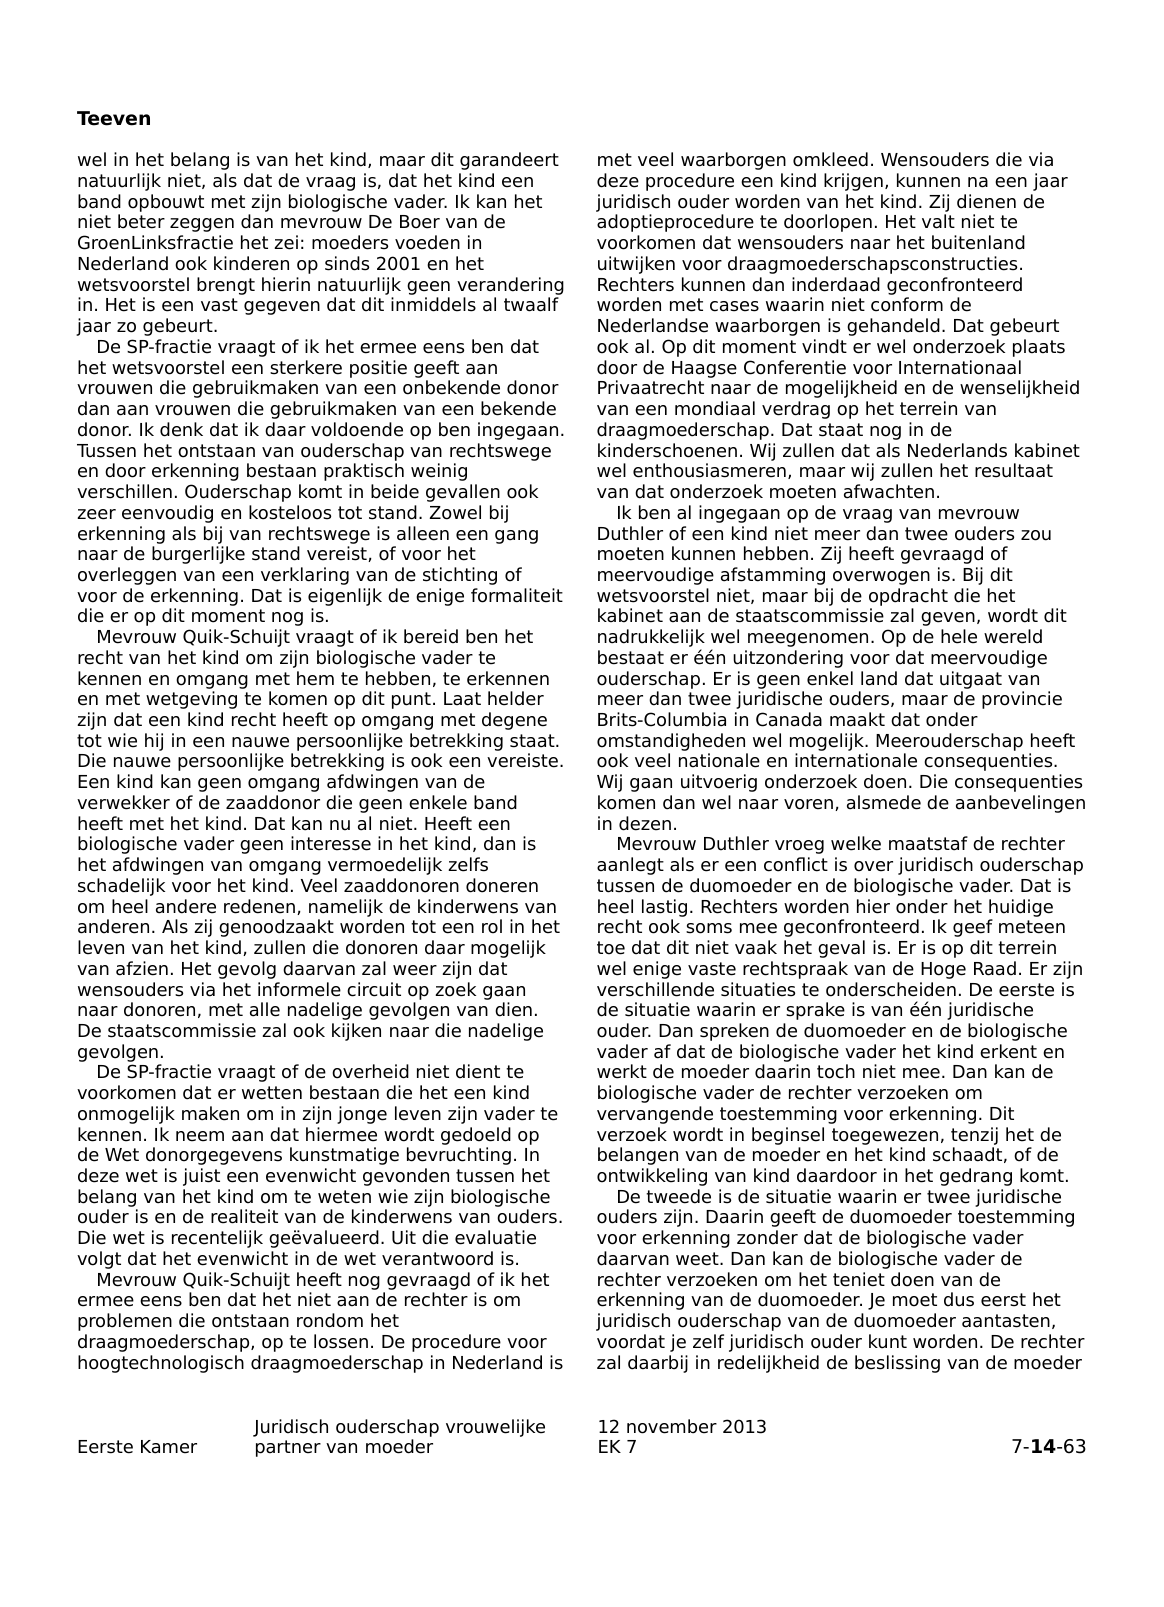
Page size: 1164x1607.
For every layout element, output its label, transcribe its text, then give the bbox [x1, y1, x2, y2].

text De tweede is de situatie waarin er twee juridische ouders zijn. Daarin geeft de duomoeder toestemming voor erkenning zonder dat de biologische vader daarvan weet. Dan kan de biologische vader de rechter verzoeken om het teniet doen van de erkenning van de duomoeder. Je moet dus eerst het juridisch ouderschap van de duomoeder aantasten, voordat je zelf juridisch ouder kunt worden. De rechter zal daarbij in redelijkheid de beslissing van de moeder [596, 1187, 1087, 1373]
text wel in het belang is van het kind, maar dit garandeert natuurlijk niet, als dat de vraag is, dat het kind een band opbouwt met zijn biologische vader. Ik kan het niet beter zeggen dan mevrouw De Boer van de GroenLinksfractie het zei: moeders voeden in Nederland ook kinderen op sinds 2001 en het wetsvoorstel brengt hierin natuurlijk geen verandering in. Het is een vast gegeven dat dit inmiddels al twaalf jaar zo gebeurt. [77, 150, 567, 337]
text De SP-fractie vraagt of ik het ermee eens ben dat het wetsvoorstel een sterkere positie geeft aan vrouwen die gebruikmaken van een onbekende donor dan aan vrouwen die gebruikmaken van een bekende donor. Ik denk dat ik daar voldoende op ben ingegaan. Tussen het ontstaan van ouderschap van rechtswege en door erkenning bestaan praktisch weinig verschillen. Ouderschap komt in beide gevallen ook zeer eenvoudig en kosteloos tot stand. Zowel bij erkenning als bij van rechtswege is alleen een gang naar de burgerlijke stand vereist, of voor het overleggen van een verklaring van de stichting of voor de erkenning. Dat is eigenlijk de enige formaliteit die er op dit moment nog is. [77, 337, 567, 627]
text Mevrouw Quik-Schuijt vraagt of ik bereid ben het recht van het kind om zijn biologische vader te kennen en omgang met hem te hebben, te erkennen en met wetgeving te komen op dit punt. Laat helder zijn dat een kind recht heeft op omgang met degene tot wie hij in een nauwe persoonlijke betrekking staat. Die nauwe persoonlijke betrekking is ook een vereiste. Een kind kan geen omgang afdwingen van de verwekker of de zaaddonor die geen enkele band heeft met het kind. Dat kan nu al niet. Heeft een biologische vader geen interesse in het kind, dan is het afdwingen van omgang vermoedelijk zelfs schadelijk voor het kind. Veel zaaddonoren doneren om heel andere redenen, namelijk de kinderwens van anderen. Als zij genoodzaakt worden tot een rol in het leven van het kind, zullen die donoren daar mogelijk van afzien. Het gevolg daarvan zal weer zijn dat wensouders via het informele circuit op zoek gaan naar donoren, met alle nadelige gevolgen van dien. De staatscommissie zal ook kijken naar die nadelige gevolgen. [77, 627, 567, 1062]
text De SP-fractie vraagt of de overheid niet dient te voorkomen dat er wetten bestaan die het een kind onmogelijk maken om in zijn jonge leven zijn vader te kennen. Ik neem aan dat hiermee wordt gedoeld op de Wet donorgegevens kunstmatige bevruchting. In deze wet is juist een evenwicht gevonden tussen het belang van het kind om te weten wie zijn biologische ouder is en de realiteit van de kinderwens van ouders. Die wet is recentelijk geëvalueerd. Uit die evaluatie volgt dat het evenwicht in de wet verantwoord is. [77, 1062, 567, 1269]
text Mevrouw Duthler vroeg welke maatstaf de rechter aanlegt als er een conflict is over juridisch ouderschap tussen de duomoeder en de biologische vader. Dat is heel lastig. Rechters worden hier onder het huidige recht ook soms mee geconfronteerd. Ik geef meteen toe dat dit niet vaak het geval is. Er is op dit terrein wel enige vaste rechtspraak van de Hoge Raad. Er zijn verschillende situaties te onderscheiden. De eerste is de situatie waarin er sprake is van één juridische ouder. Dan spreken de duomoeder en de biologische vader af dat de biologische vader het kind erkent en werkt de moeder daarin toch niet mee. Dan kan de biologische vader de rechter verzoeken om vervangende toestemming voor erkenning. Dit verzoek wordt in beginsel toegewezen, tenzij het de belangen van de moeder en het kind schaadt, of de ontwikkeling van kind daardoor in het gedrang komt. [596, 834, 1087, 1187]
text met veel waarborgen omkleed. Wensouders die via deze procedure een kind krijgen, kunnen na een jaar juridisch ouder worden van het kind. Zij dienen de adoptieprocedure te doorlopen. Het valt niet te voorkomen dat wensouders naar het buitenland uitwijken voor draagmoederschapsconstructies. Rechters kunnen dan inderdaad geconfronteerd worden met cases waarin niet conform de Nederlandse waarborgen is gehandeld. Dat gebeurt ook al. Op dit moment vindt er wel onderzoek plaats door de Haagse Conferentie voor Internationaal Privaatrecht naar de mogelijkheid en de wenselijkheid van een mondiaal verdrag op het terrein van draagmoederschap. Dat staat nog in de kinderschoenen. Wij zullen dat als Nederlands kabinet wel enthousiasmeren, maar wij zullen het resultaat van dat onderzoek moeten afwachten. [596, 150, 1087, 503]
text Ik ben al ingegaan op de vraag van mevrouw Duthler of een kind niet meer dan twee ouders zou moeten kunnen hebben. Zij heeft gevraagd of meervoudige afstamming overwogen is. Bij dit wetsvoorstel niet, maar bij de opdracht die het kabinet aan de staatscommissie zal geven, wordt dit nadrukkelijk wel meegenomen. Op de hele wereld bestaat er één uitzondering voor dat meervoudige ouderschap. Er is geen enkel land dat uitgaat van meer dan twee juridische ouders, maar de provincie Brits-Columbia in Canada maakt dat onder omstandigheden wel mogelijk. Meerouderschap heeft ook veel nationale en internationale consequenties. Wij gaan uitvoerig onderzoek doen. Die consequenties komen dan wel naar voren, alsmede de aanbevelingen in dezen. [596, 503, 1087, 834]
text Mevrouw Quik-Schuijt heeft nog gevraagd of ik het ermee eens ben dat het niet aan de rechter is om problemen die ontstaan rondom het draagmoederschap, op te lossen. De procedure voor hoogtechnologisch draagmoederschap in Nederland is [77, 1269, 567, 1373]
